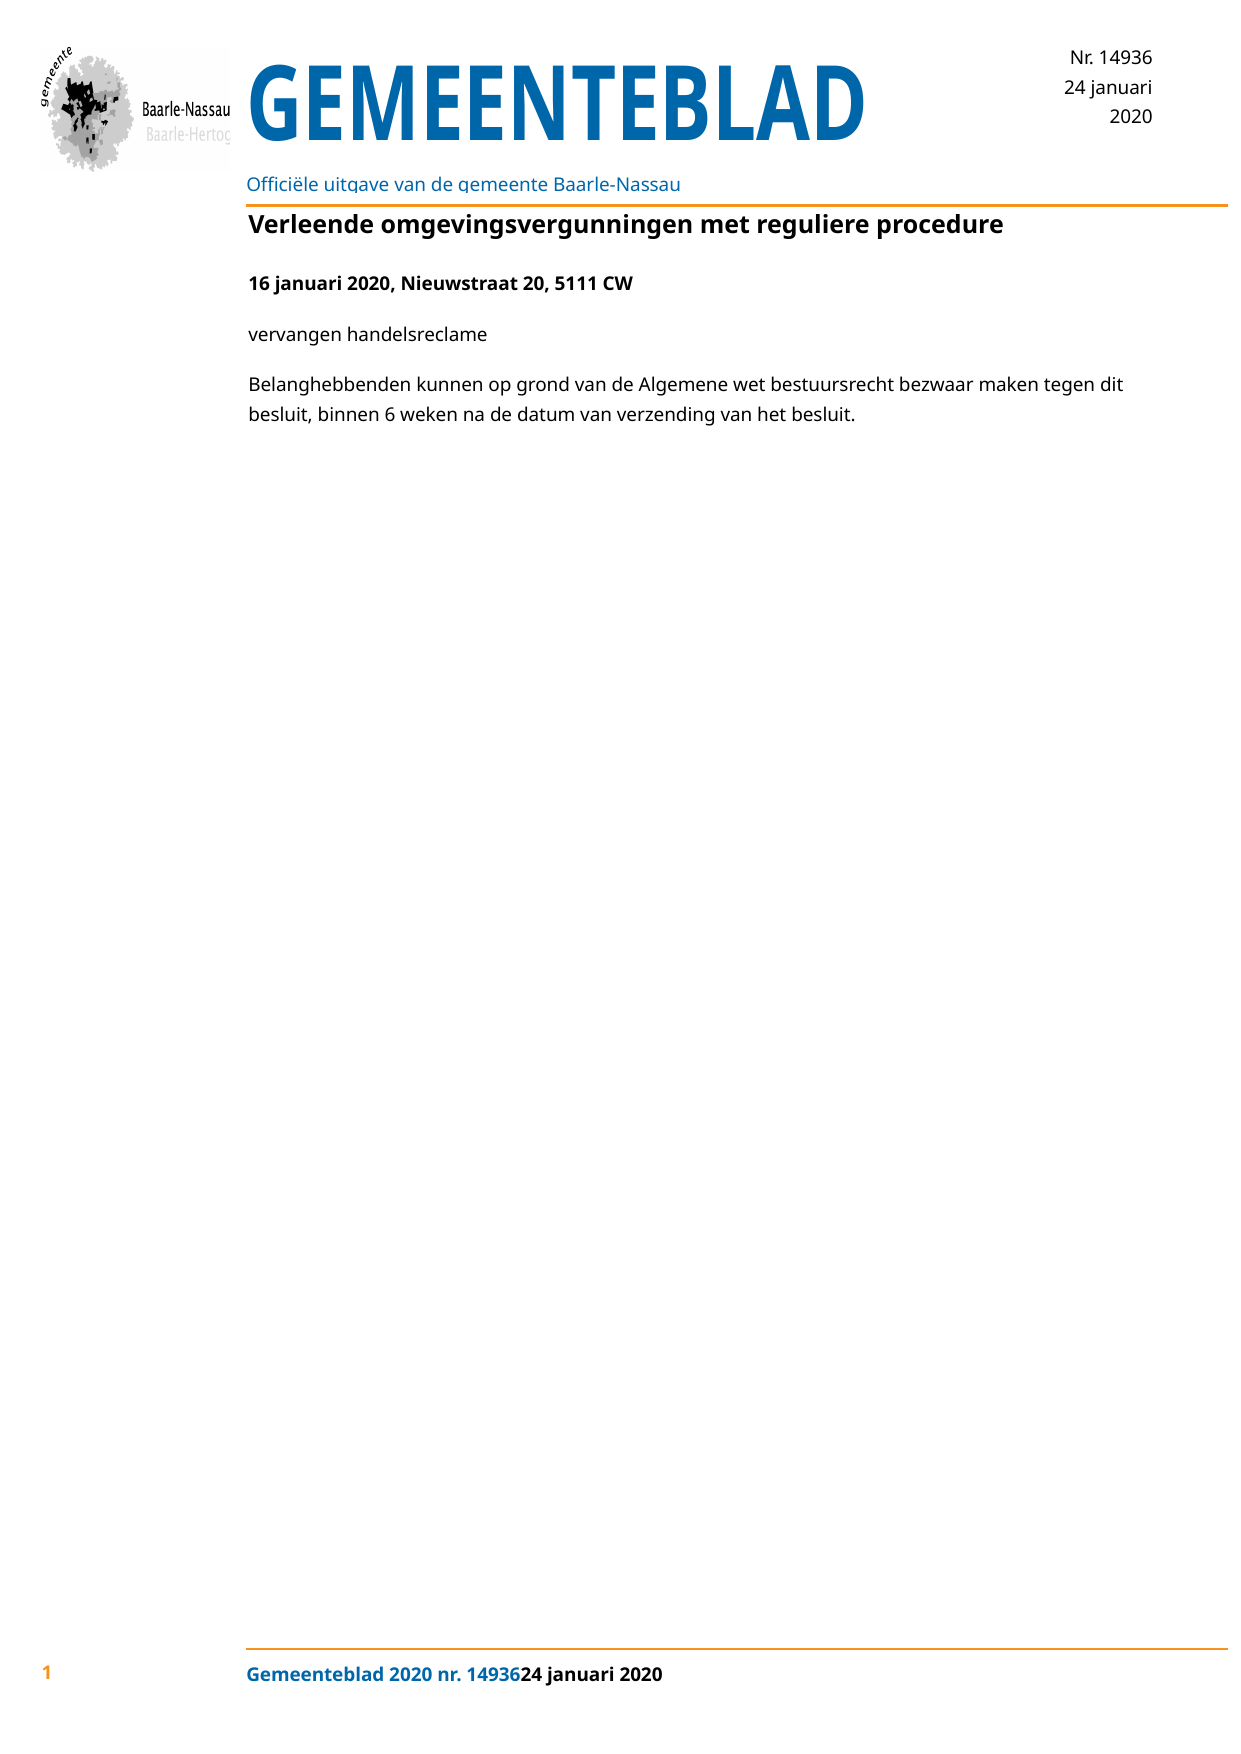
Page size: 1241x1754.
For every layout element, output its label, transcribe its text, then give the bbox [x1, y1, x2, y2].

text Belanghebbenden kunnen op grond van de Algemene wet bestuursrecht bezwaar maken tegen dit besluit, binnen 6 weken na de datum van verzending van het besluit. [248, 371, 1152, 426]
picture [41, 47, 231, 172]
text vervangen handelsreclame [248, 321, 1152, 346]
text 16 januari 2020, Nieuwstraat 20, 5111 CW [248, 270, 1152, 296]
text Verleende omgevingsvergunningen met reguliere procedure [248, 207, 1152, 241]
